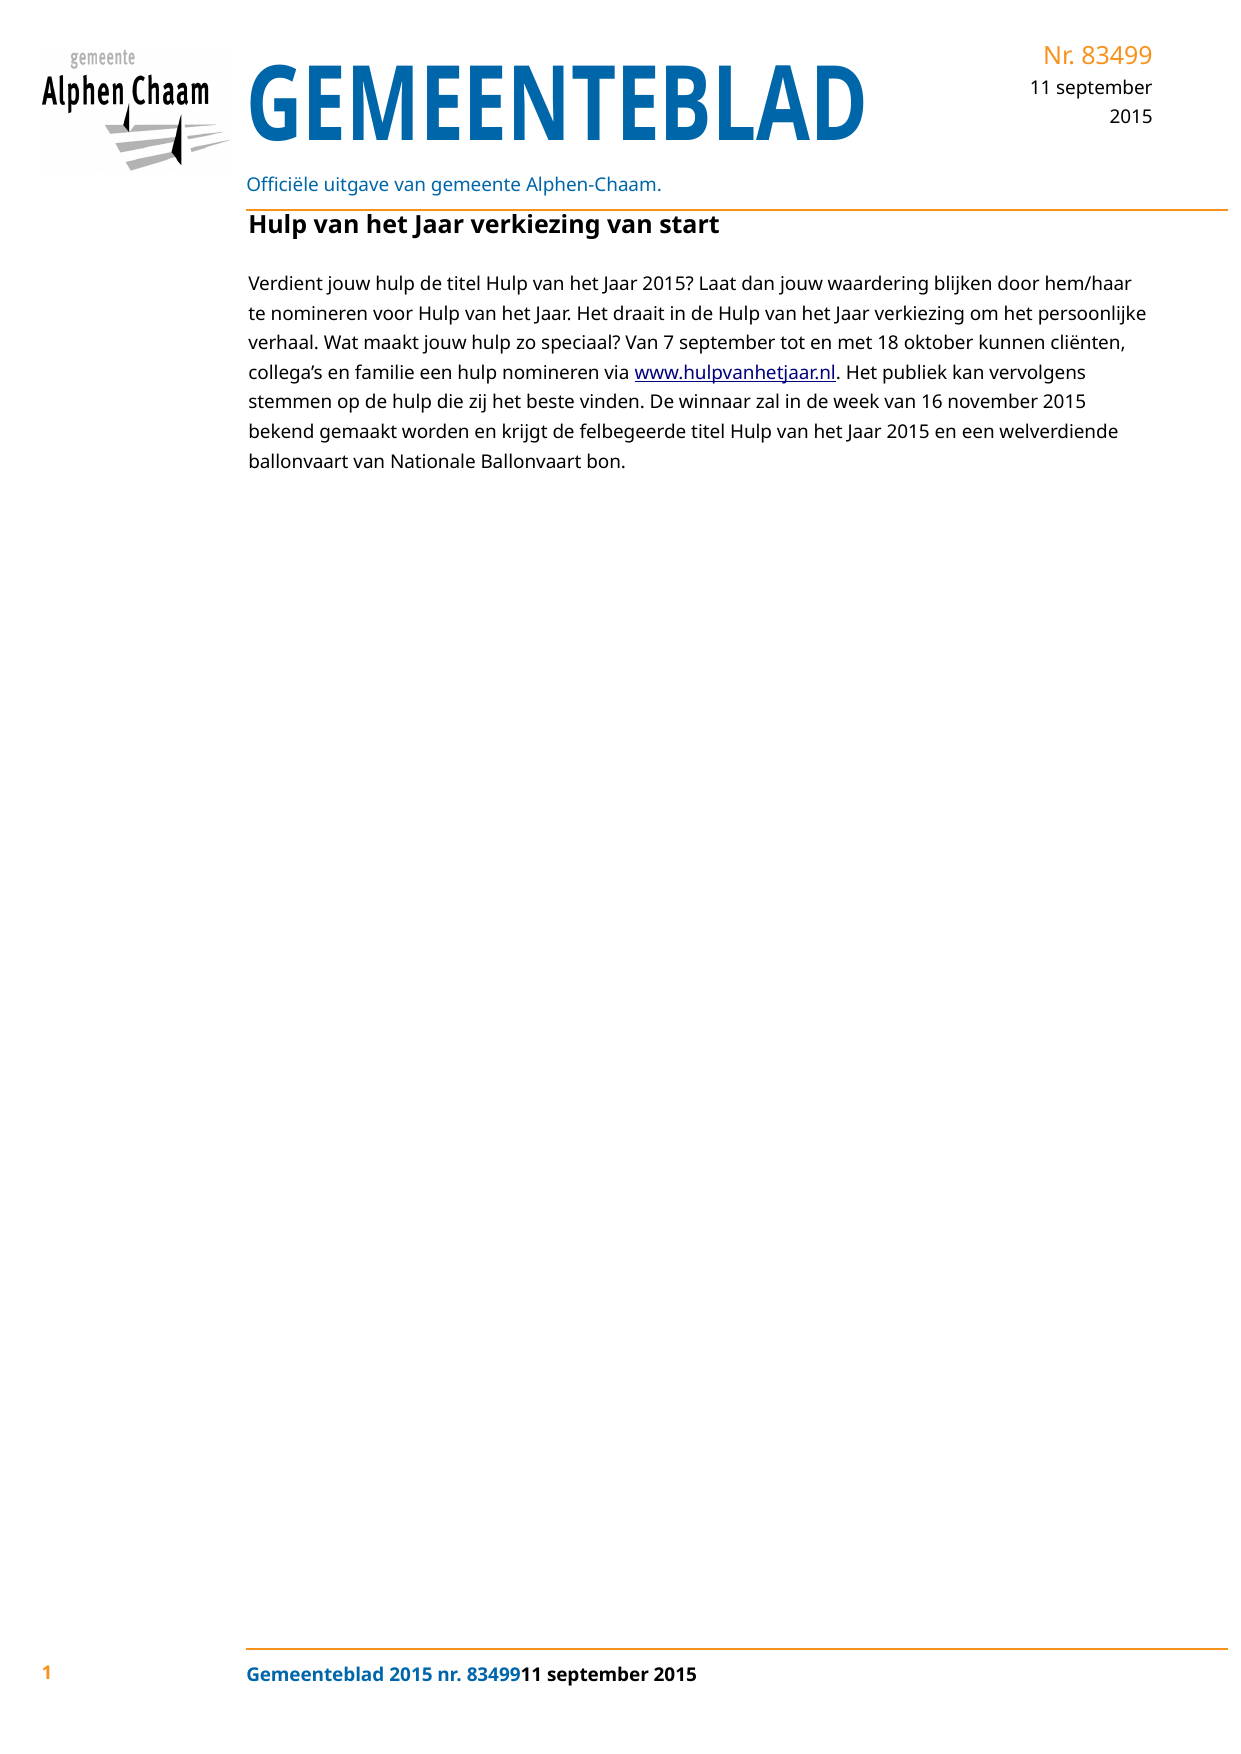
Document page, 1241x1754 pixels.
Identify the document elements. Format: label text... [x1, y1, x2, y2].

picture [41, 47, 231, 172]
text Hulp van het Jaar verkiezing van start [248, 211, 1152, 241]
text Verdient jouw hulp de titel Hulp van het Jaar 2015? Laat dan jouw waardering blijken door hem/haar te nomineren voor Hulp van het Jaar. Het draait in de Hulp van het Jaar verkiezing om het persoonlijke verhaal. Wat maakt jouw hulp zo speciaal? Van 7 september tot en met 18 oktober kunnen cliënten, collega’s en familie een hulp nomineren via www.hulpvanhetjaar.nl. Het publiek kan vervolgens stemmen op de hulp die zij het beste vinden. De winnaar zal in de week van 16 november 2015 bekend gemaakt worden en krijgt de felbegeerde titel Hulp van het Jaar 2015 en een welverdiende ballonvaart van Nationale Ballonvaart bon. [248, 270, 1152, 473]
